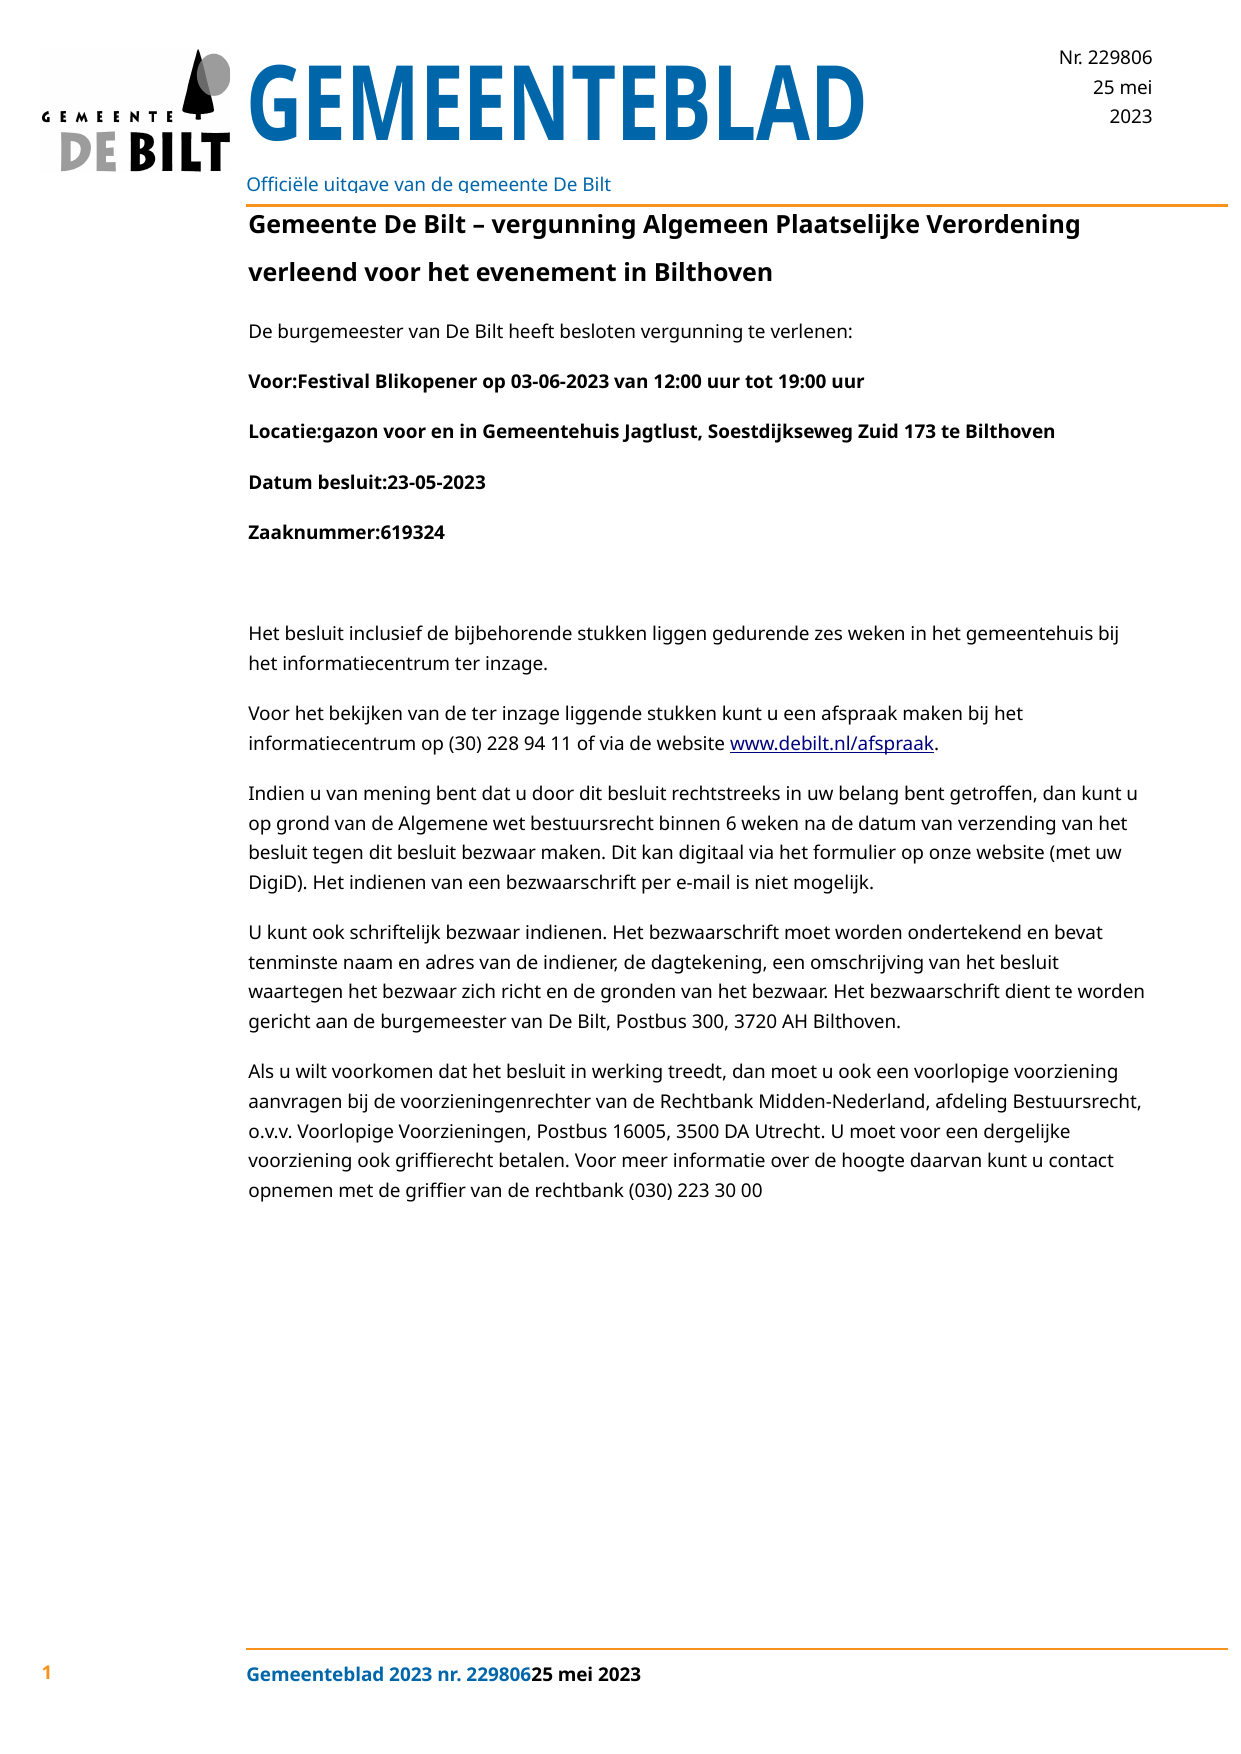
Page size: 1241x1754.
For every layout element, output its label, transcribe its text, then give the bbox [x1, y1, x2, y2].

picture [41, 47, 231, 172]
text Zaaknummer:619324 [248, 519, 1152, 545]
text Voor het bekijken van de ter inzage liggende stukken kunt u een afspraak maken bij het informatiecentrum op (30) 228 94 11 of via de website www.debilt.nl/afspraak. [248, 700, 1152, 756]
text Indien u van mening bent dat u door dit besluit rechtstreeks in uw belang bent getroffen, dan kunt u op grond van de Algemene wet bestuursrecht binnen 6 weken na de datum van verzending van het besluit tegen dit besluit bezwaar maken. Dit kan digitaal via het formulier op onze website (met uw DigiD). Het indienen van een bezwaarschrift per e-mail is niet mogelijk. [248, 780, 1152, 895]
text De burgemeester van De Bilt heeft besloten vergunning te verlenen: [248, 318, 1152, 344]
text Het besluit inclusief de bijbehorende stukken liggen gedurende zes weken in het gemeentehuis bij het informatiecentrum ter inzage. [248, 620, 1152, 676]
text Als u wilt voorkomen dat het besluit in werking treedt, dan moet u ook een voorlopige voorziening aanvragen bij de voorzieningenrechter van de Rechtbank Midden-Nederland, afdeling Bestuursrecht, o.v.v. Voorlopige Voorzieningen, Postbus 16005, 3500 DA Utrecht. U moet voor een dergelijke voorziening ook griffierecht betalen. Voor meer informatie over de hoogte daarvan kunt u contact opnemen met de griffier van de rechtbank (030) 223 30 00 [248, 1059, 1152, 1203]
text Datum besluit:23-05-2023 [248, 469, 1152, 495]
text Gemeente De Bilt – vergunning Algemeen Plaatselijke Verordening verleend voor het evenement in Bilthoven [248, 207, 1152, 288]
text Voor:Festival Blikopener op 03-06-2023 van 12:00 uur tot 19:00 uur [248, 368, 1152, 394]
text U kunt ook schriftelijk bezwaar indienen. Het bezwaarschrift moet worden ondertekend en bevat tenminste naam en adres van de indiener, de dagtekening, een omschrijving van het besluit waartegen het bezwaar zich richt en de gronden van het bezwaar. Het bezwaarschrift dient te worden gericht aan de burgemeester van De Bilt, Postbus 300, 3720 AH Bilthoven. [248, 919, 1152, 1034]
text Locatie:gazon voor en in Gemeentehuis Jagtlust, Soestdijkseweg Zuid 173 te Bilthoven [248, 419, 1152, 444]
